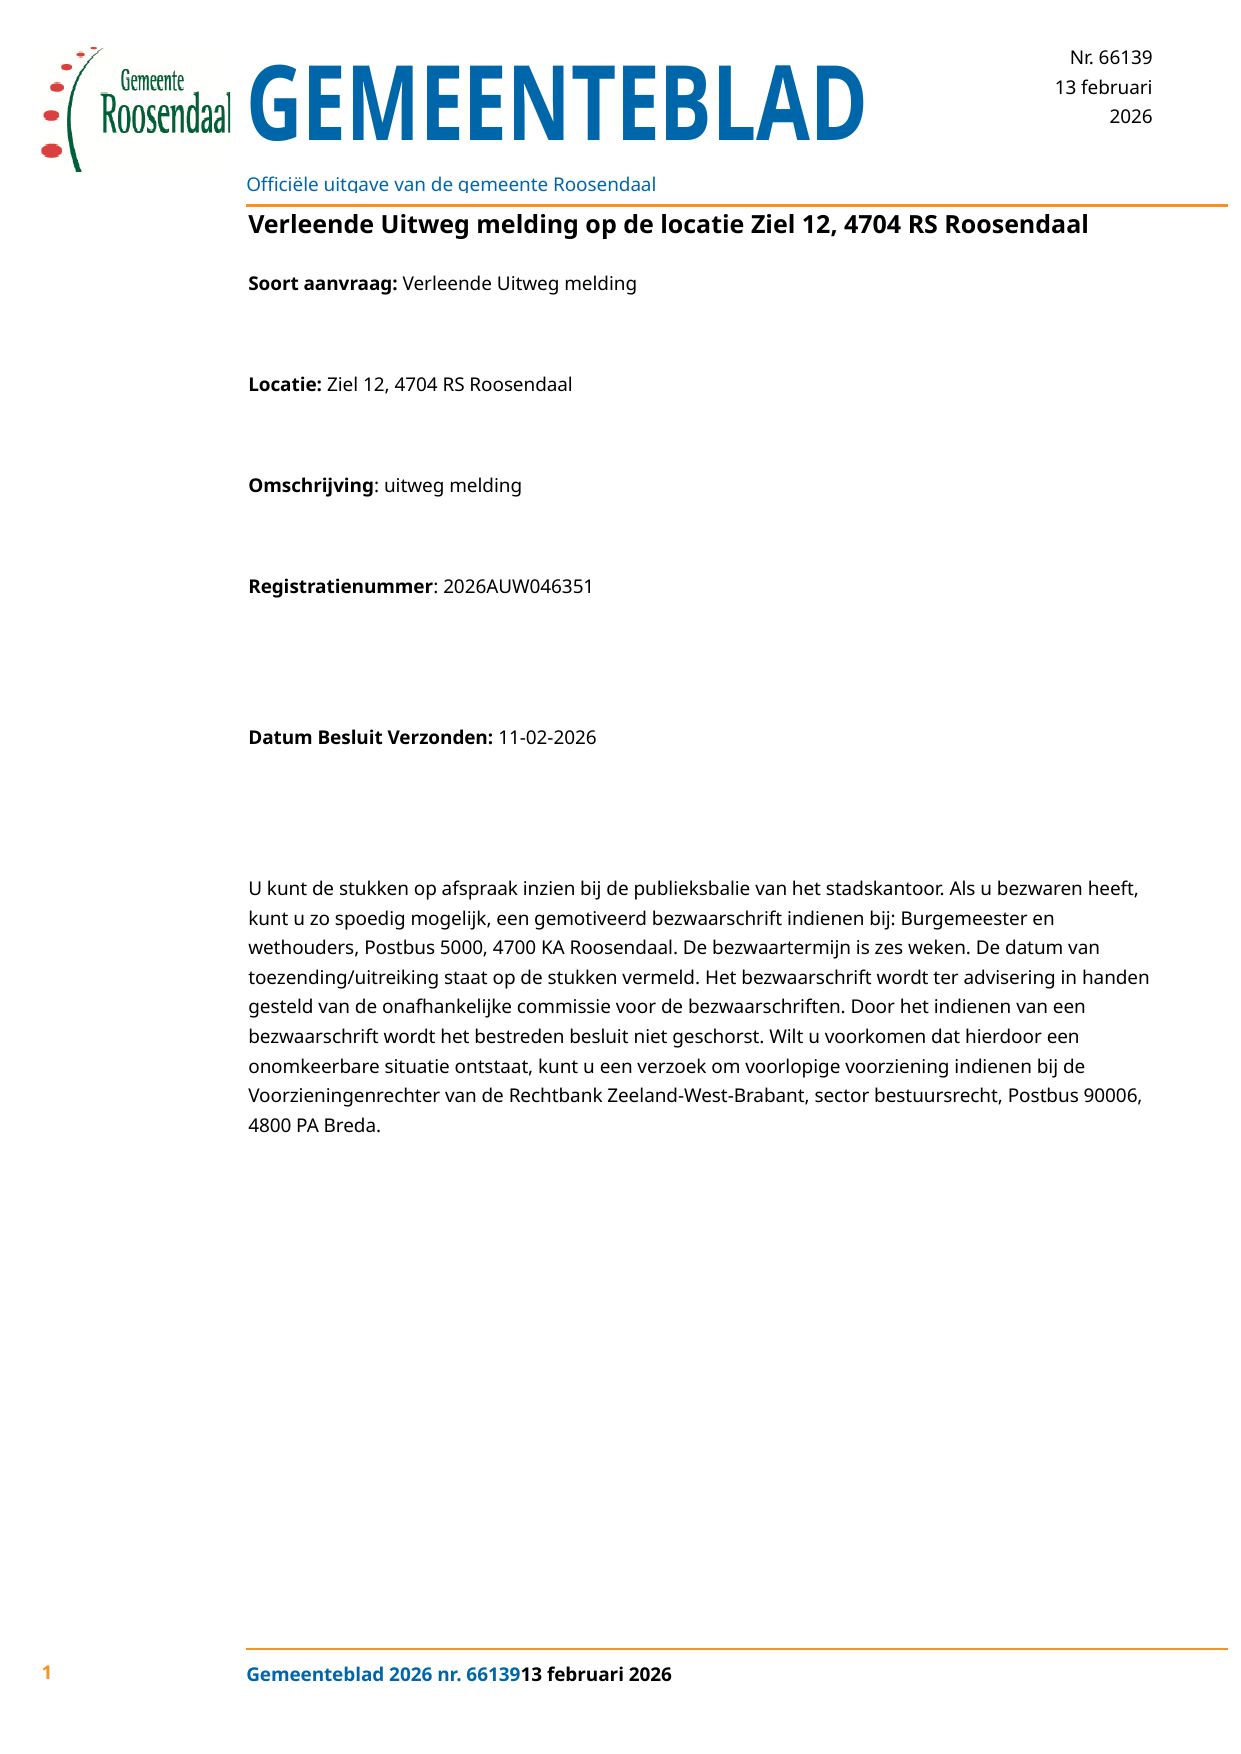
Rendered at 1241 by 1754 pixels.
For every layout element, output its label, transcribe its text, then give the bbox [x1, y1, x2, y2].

text Locatie: Ziel 12, 4704 RS Roosendaal [248, 371, 1152, 397]
text Verleende Uitweg melding op de locatie Ziel 12, 4704 RS Roosendaal [248, 207, 1152, 241]
text Omschrijving: uitweg melding [248, 472, 1152, 498]
text Soort aanvraag: Verleende Uitweg melding [248, 270, 1152, 296]
picture [41, 47, 231, 172]
text Datum Besluit Verzonden: 11-02-2026 [248, 724, 1152, 750]
text Registratienummer: 2026AUW046351 [248, 573, 1152, 598]
text U kunt de stukken op afspraak inzien bij de publieksbalie van het stadskantoor. Als u bezwaren heeft, kunt u zo spoedig mogelijk, een gemotiveerd bezwaarschrift indienen bij: Burgemeester en wethouders, Postbus 5000, 4700 KA Roosendaal. De bezwaartermijn is zes weken. De datum van toezending/uitreiking staat op de stukken vermeld. Het bezwaarschrift wordt ter advisering in handen gesteld van de onafhankelijke commissie voor de bezwaarschriften. Door het indienen van een bezwaarschrift wordt het bestreden besluit niet geschorst. Wilt u voorkomen dat hierdoor een onomkeerbare situatie ontstaat, kunt u een verzoek om voorlopige voorziening indienen bij de Voorzieningenrechter van de Rechtbank Zeeland-West-Brabant, sector bestuursrecht, Postbus 90006, 4800 PA Breda. [248, 875, 1152, 1138]
